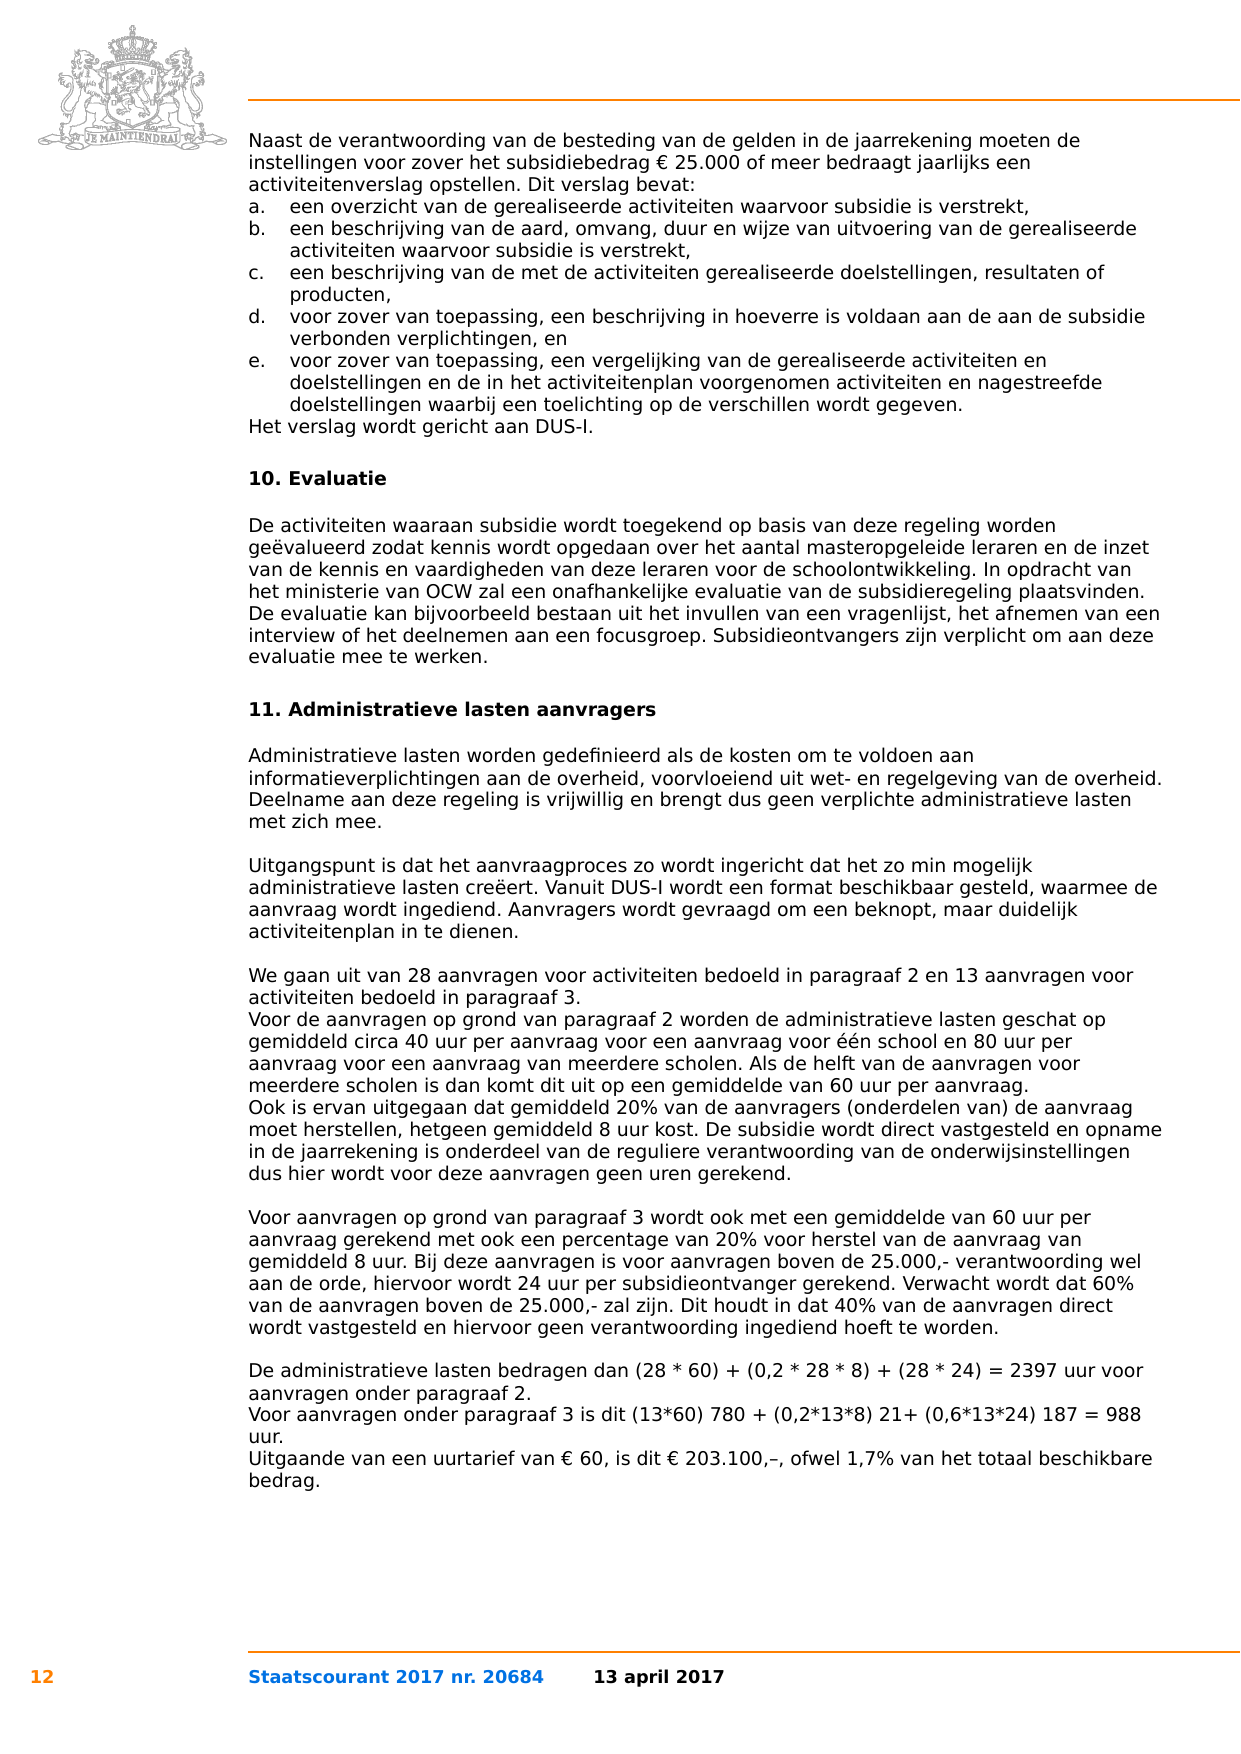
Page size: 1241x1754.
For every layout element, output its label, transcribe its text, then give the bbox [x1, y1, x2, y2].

text Uitgangspunt is dat het aanvraagproces zo wordt ingericht dat het zo min mogelijk administratieve lasten creëert. Vanuit DUS-I wordt een format beschikbaar gesteld, waarmee de aanvraag wordt ingediend. Aanvragers wordt gevraagd om een beknopt, maar duidelijk activiteitenplan in te dienen. [248, 855, 1163, 943]
text De administratieve lasten bedragen dan (28 * 60) + (0,2 * 28 * 8) + (28 * 24) = 2397 uur voor aanvragen onder paragraaf 2. [248, 1360, 1163, 1404]
text d. voor zover van toepassing, een beschrijving in hoeverre is voldaan aan de aan de subsidie verbonden verplichtingen, en [248, 306, 1163, 350]
text a. een overzicht van de gerealiseerde activiteiten waarvoor subsidie is verstrekt, [248, 196, 1163, 218]
text Voor de aanvragen op grond van paragraaf 2 worden de administratieve lasten geschat op gemiddeld circa 40 uur per aanvraag voor een aanvraag voor één school en 80 uur per aanvraag voor een aanvraag van meerdere scholen. Als de helft van de aanvragen voor meerdere scholen is dan komt dit uit op een gemiddelde van 60 uur per aanvraag. [248, 1009, 1163, 1097]
text e. voor zover van toepassing, een vergelijking van de gerealiseerde activiteiten en doelstellingen en de in het activiteitenplan voorgenomen activiteiten en nagestreefde doelstellingen waarbij een toelichting op de verschillen wordt gegeven. [248, 350, 1163, 416]
text Ook is ervan uitgegaan dat gemiddeld 20% van de aanvragers (onderdelen van) de aanvraag moet herstellen, hetgeen gemiddeld 8 uur kost. De subsidie wordt direct vastgesteld en opname in de jaarrekening is onderdeel van de reguliere verantwoording van de onderwijsinstellingen dus hier wordt voor deze aanvragen geen uren gerekend. [248, 1097, 1163, 1185]
subtitle 10. Evaluatie [248, 468, 1163, 489]
text Naast de verantwoording van de besteding van de gelden in de jaarrekening moeten de instellingen voor zover het subsidiebedrag € 25.000 of meer bedraagt jaarlijks een activiteitenverslag opstellen. Dit verslag bevat: [248, 130, 1163, 196]
text b. een beschrijving van de aard, omvang, duur en wijze van uitvoering van de gerealiseerde activiteiten waarvoor subsidie is verstrekt, [248, 218, 1163, 262]
text De activiteiten waaraan subsidie wordt toegekend op basis van deze regeling worden geëvalueerd zodat kennis wordt opgedaan over het aantal masteropgeleide leraren en de inzet van de kennis en vaardigheden van deze leraren voor de schoolontwikkeling. In opdracht van het ministerie van OCW zal een onafhankelijke evaluatie van de subsidieregeling plaatsvinden. De evaluatie kan bijvoorbeeld bestaan uit het invullen van een vragenlijst, het afnemen van een interview of het deelnemen aan een focusgroep. Subsidieontvangers zijn verplicht om aan deze evaluatie mee te werken. [248, 514, 1163, 668]
text We gaan uit van 28 aanvragen voor activiteiten bedoeld in paragraaf 2 en 13 aanvragen voor activiteiten bedoeld in paragraaf 3. [248, 965, 1163, 1009]
text Administratieve lasten worden gedefinieerd als de kosten om te voldoen aan informatieverplichtingen aan de overheid, voorvloeiend uit wet- en regelgeving van de overheid. Deelname aan deze regeling is vrijwillig en brengt dus geen verplichte administratieve lasten met zich mee. [248, 745, 1163, 833]
text c. een beschrijving van de met de activiteiten gerealiseerde doelstellingen, resultaten of producten, [248, 262, 1163, 306]
text Voor aanvragen op grond van paragraaf 3 wordt ook met een gemiddelde van 60 uur per aanvraag gerekend met ook een percentage van 20% voor herstel van de aanvraag van gemiddeld 8 uur. Bij deze aanvragen is voor aanvragen boven de 25.000,- verantwoording wel aan de orde, hiervoor wordt 24 uur per subsidieontvanger gerekend. Verwacht wordt dat 60% van de aanvragen boven de 25.000,- zal zijn. Dit houdt in dat 40% van de aanvragen direct wordt vastgesteld en hiervoor geen verantwoording ingediend hoeft te worden. [248, 1207, 1163, 1338]
text Uitgaande van een uurtarief van € 60, is dit € 203.100,–, ofwel 1,7% van het totaal beschikbare bedrag. [248, 1448, 1163, 1492]
subtitle 11. Administratieve lasten aanvragers [248, 698, 1163, 720]
picture [38, 25, 227, 150]
text Voor aanvragen onder paragraaf 3 is dit (13*60) 780 + (0,2*13*8) 21+ (0,6*13*24) 187 = 988 uur. [248, 1404, 1163, 1448]
text Het verslag wordt gericht aan DUS-I. [248, 416, 1163, 438]
